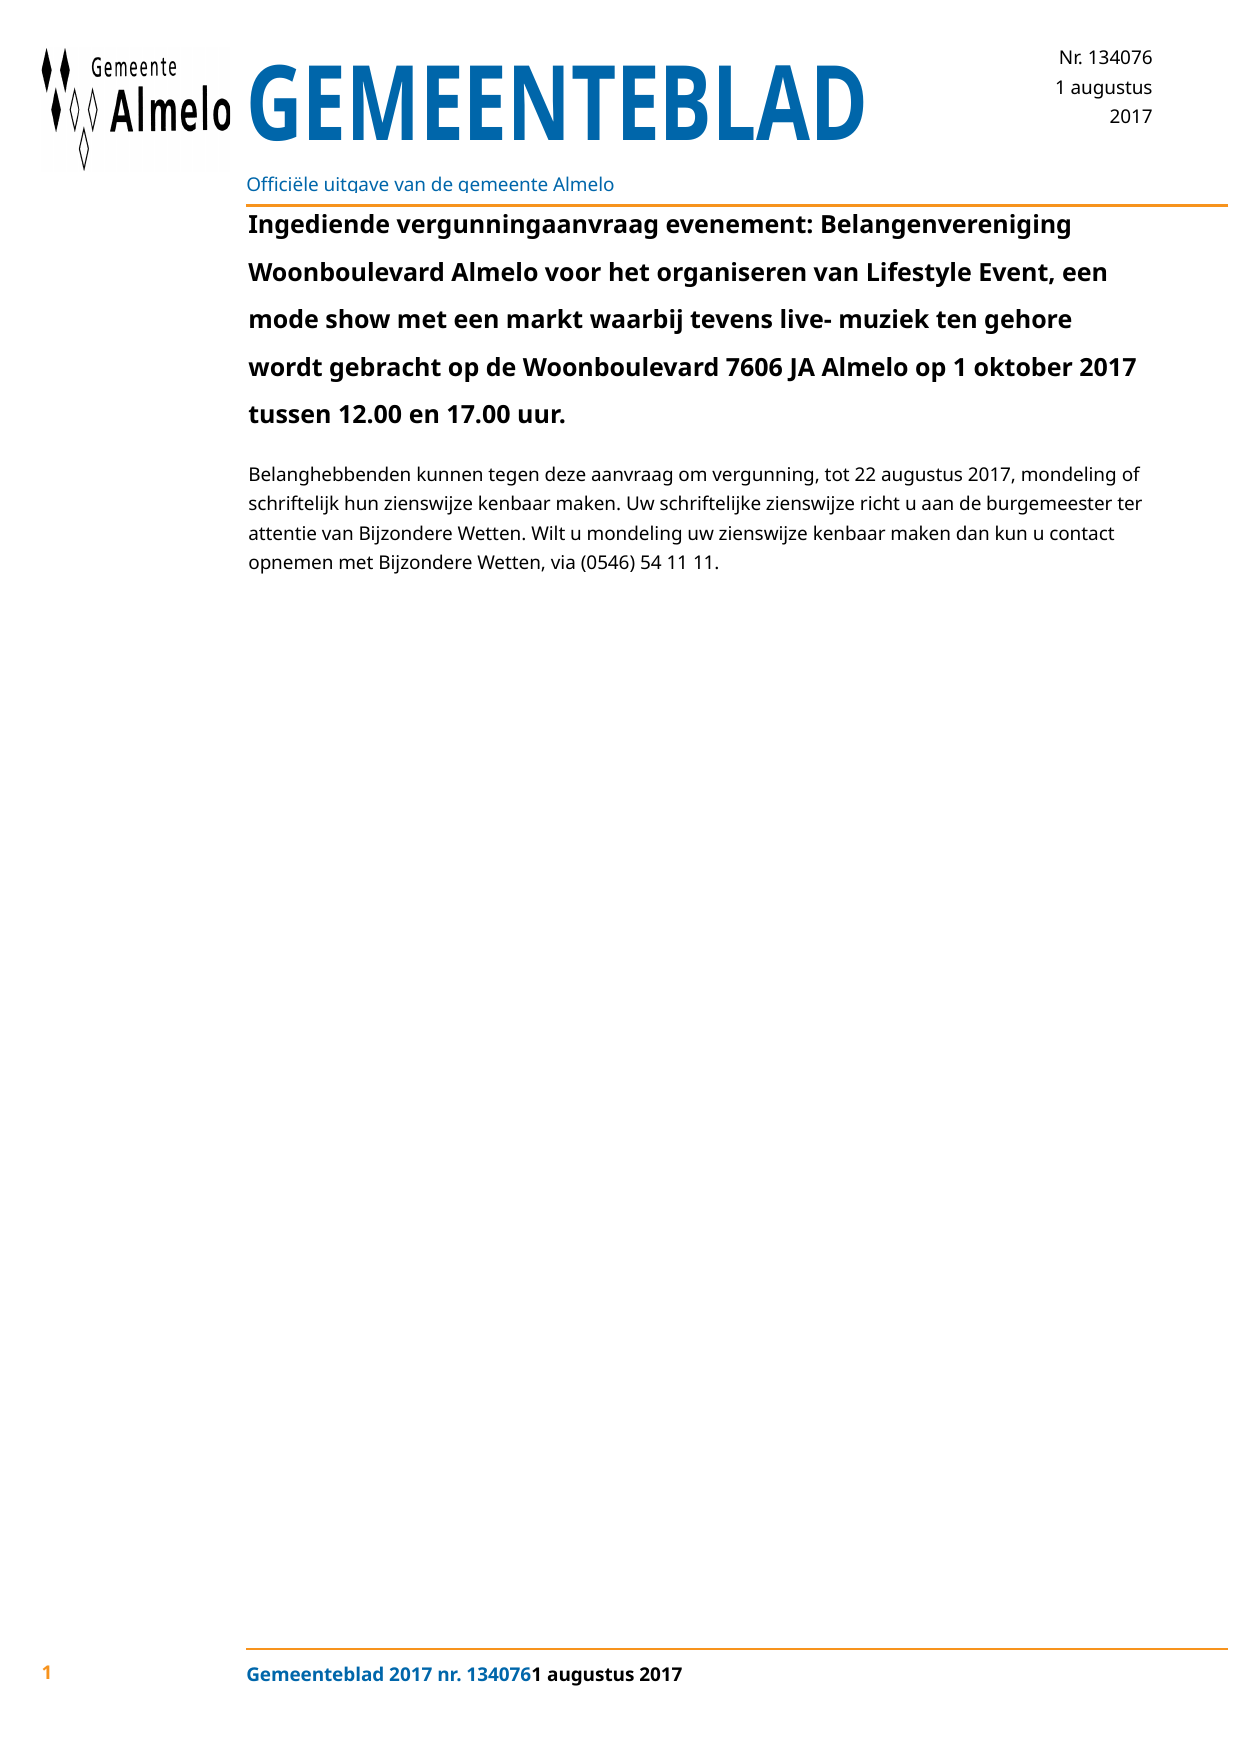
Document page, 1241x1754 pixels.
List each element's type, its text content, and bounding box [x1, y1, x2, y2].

picture [41, 47, 231, 172]
text Ingediende vergunningaanvraag evenement: Belangenvereniging Woonboulevard Almelo voor het organiseren van Lifestyle Event, een mode show met een markt waarbij tevens live- muziek ten gehore wordt gebracht op de Woonboulevard 7606 JA Almelo op 1 oktober 2017 tussen 12.00 en 17.00 uur. [248, 207, 1152, 431]
text Belanghebbenden kunnen tegen deze aanvraag om vergunning, tot 22 augustus 2017, mondeling of schriftelijk hun zienswijze kenbaar maken. Uw schriftelijke zienswijze richt u aan de burgemeester ter attentie van Bijzondere Wetten. Wilt u mondeling uw zienswijze kenbaar maken dan kun u contact opnemen met Bijzondere Wetten, via (0546) 54 11 11. [248, 461, 1152, 575]
